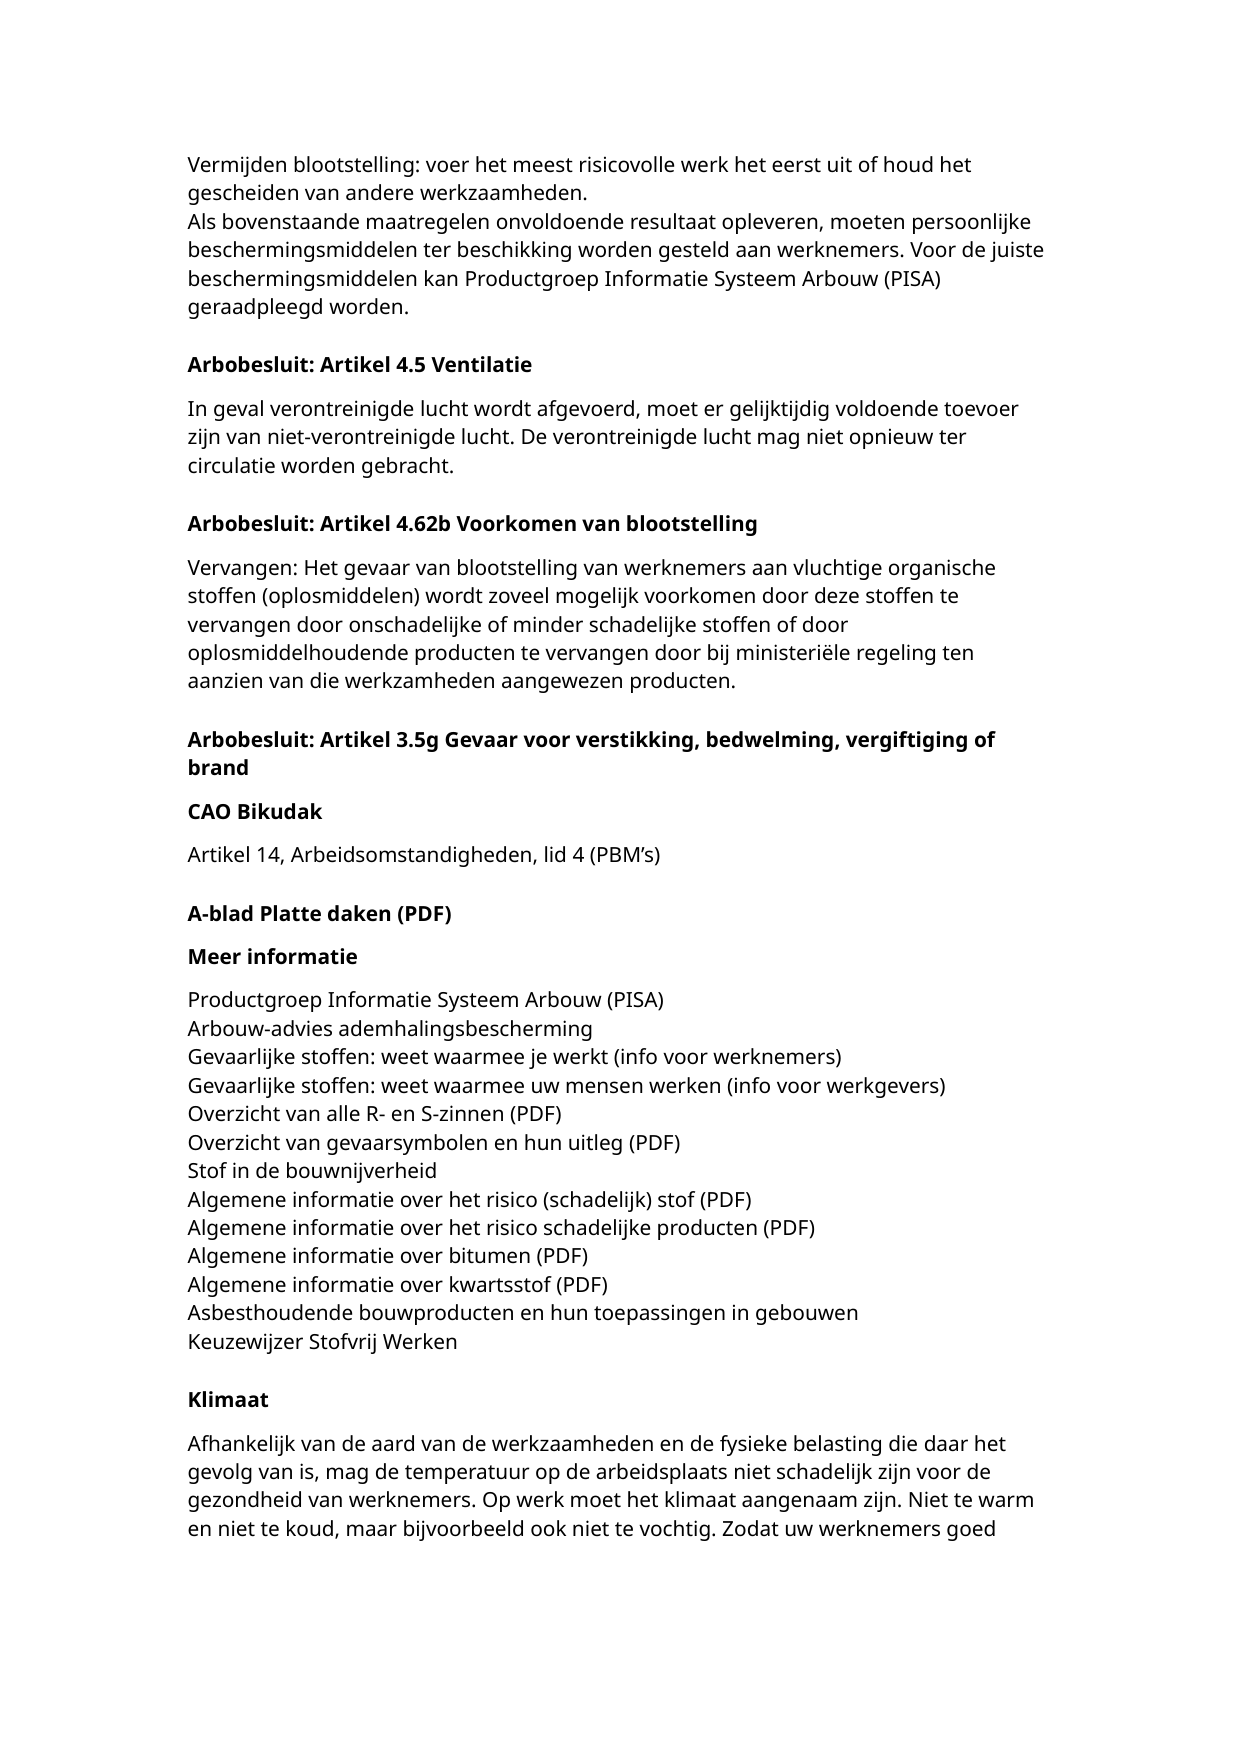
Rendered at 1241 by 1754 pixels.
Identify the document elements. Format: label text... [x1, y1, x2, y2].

text Overzicht van gevaarsymbolen en hun uitleg (PDF) [187, 1128, 1053, 1156]
text A-blad Platte daken (PDF) [187, 899, 1053, 927]
text Arbobesluit: Artikel 4.62b Voorkomen van blootstelling [187, 509, 1053, 538]
text Stof in de bouwnijverheid [187, 1156, 1053, 1185]
text Asbesthoudende bouwproducten en hun toepassingen in gebouwen [187, 1298, 1053, 1327]
text Algemene informatie over het risico (schadelijk) stof (PDF) [187, 1185, 1053, 1213]
text Algemene informatie over het risico schadelijke producten (PDF) [187, 1213, 1053, 1242]
text Gevaarlijke stoffen: weet waarmee uw mensen werken (info voor werkgevers) [187, 1071, 1053, 1099]
text Arbobesluit: Artikel 3.5g Gevaar voor verstikking, bedwelming, vergiftiging of brand [187, 725, 1053, 782]
text Algemene informatie over kwartsstof (PDF) [187, 1270, 1053, 1298]
text Gevaarlijke stoffen: weet waarmee je werkt (info voor werknemers) [187, 1042, 1053, 1071]
text Arbobesluit: Artikel 4.5 Ventilatie [187, 351, 1053, 379]
text Algemene informatie over bitumen (PDF) [187, 1242, 1053, 1270]
text Artikel 14, Arbeidsomstandigheden, lid 4 (PBM’s) [187, 840, 1053, 869]
text Afhankelijk van de aard van de werkzaamheden en de fysieke belasting die daar het gevolg van is, mag de temperatuur op de arbeidsplaats niet schadelijk zijn voor de gezondheid van werknemers. Op werk moet het klimaat aangenaam zijn. Niet te warm en niet te koud, maar bijvoorbeeld ook niet te vochtig. Zodat uw werknemers goed [187, 1429, 1053, 1542]
text Als bovenstaande maatregelen onvoldoende resultaat opleveren, moeten persoonlijke beschermingsmiddelen ter beschikking worden gesteld aan werknemers. Voor de juiste beschermingsmiddelen kan Productgroep Informatie Systeem Arbouw (PISA) geraadpleegd worden. [187, 207, 1053, 321]
text In geval verontreinigde lucht wordt afgevoerd, moet er gelijktijdig voldoende toevoer zijn van niet-verontreinigde lucht. De verontreinigde lucht mag niet opnieuw ter circulatie worden gebracht. [187, 394, 1053, 479]
text Arbouw-advies ademhalingsbescherming [187, 1014, 1053, 1042]
text CAO Bikudak [187, 797, 1053, 825]
text Keuzewijzer Stofvrij Werken [187, 1327, 1053, 1355]
text Productgroep Informatie Systeem Arbouw (PISA) [187, 986, 1053, 1014]
text Vervangen: Het gevaar van blootstelling van werknemers aan vluchtige organische stoffen (oplosmiddelen) wordt zoveel mogelijk voorkomen door deze stoffen te vervangen door onschadelijke of minder schadelijke stoffen of door oplosmiddelhoudende producten te vervangen door bij ministeriële regeling ten aanzien van die werkzamheden aangewezen producten. [187, 553, 1053, 695]
text Overzicht van alle R- en S-zinnen (PDF) [187, 1099, 1053, 1128]
text Klimaat [187, 1385, 1053, 1414]
text Meer informatie [187, 942, 1053, 971]
text Vermijden blootstelling: voer het meest risicovolle werk het eerst uit of houd het gescheiden van andere werkzaamheden. [187, 150, 1053, 207]
